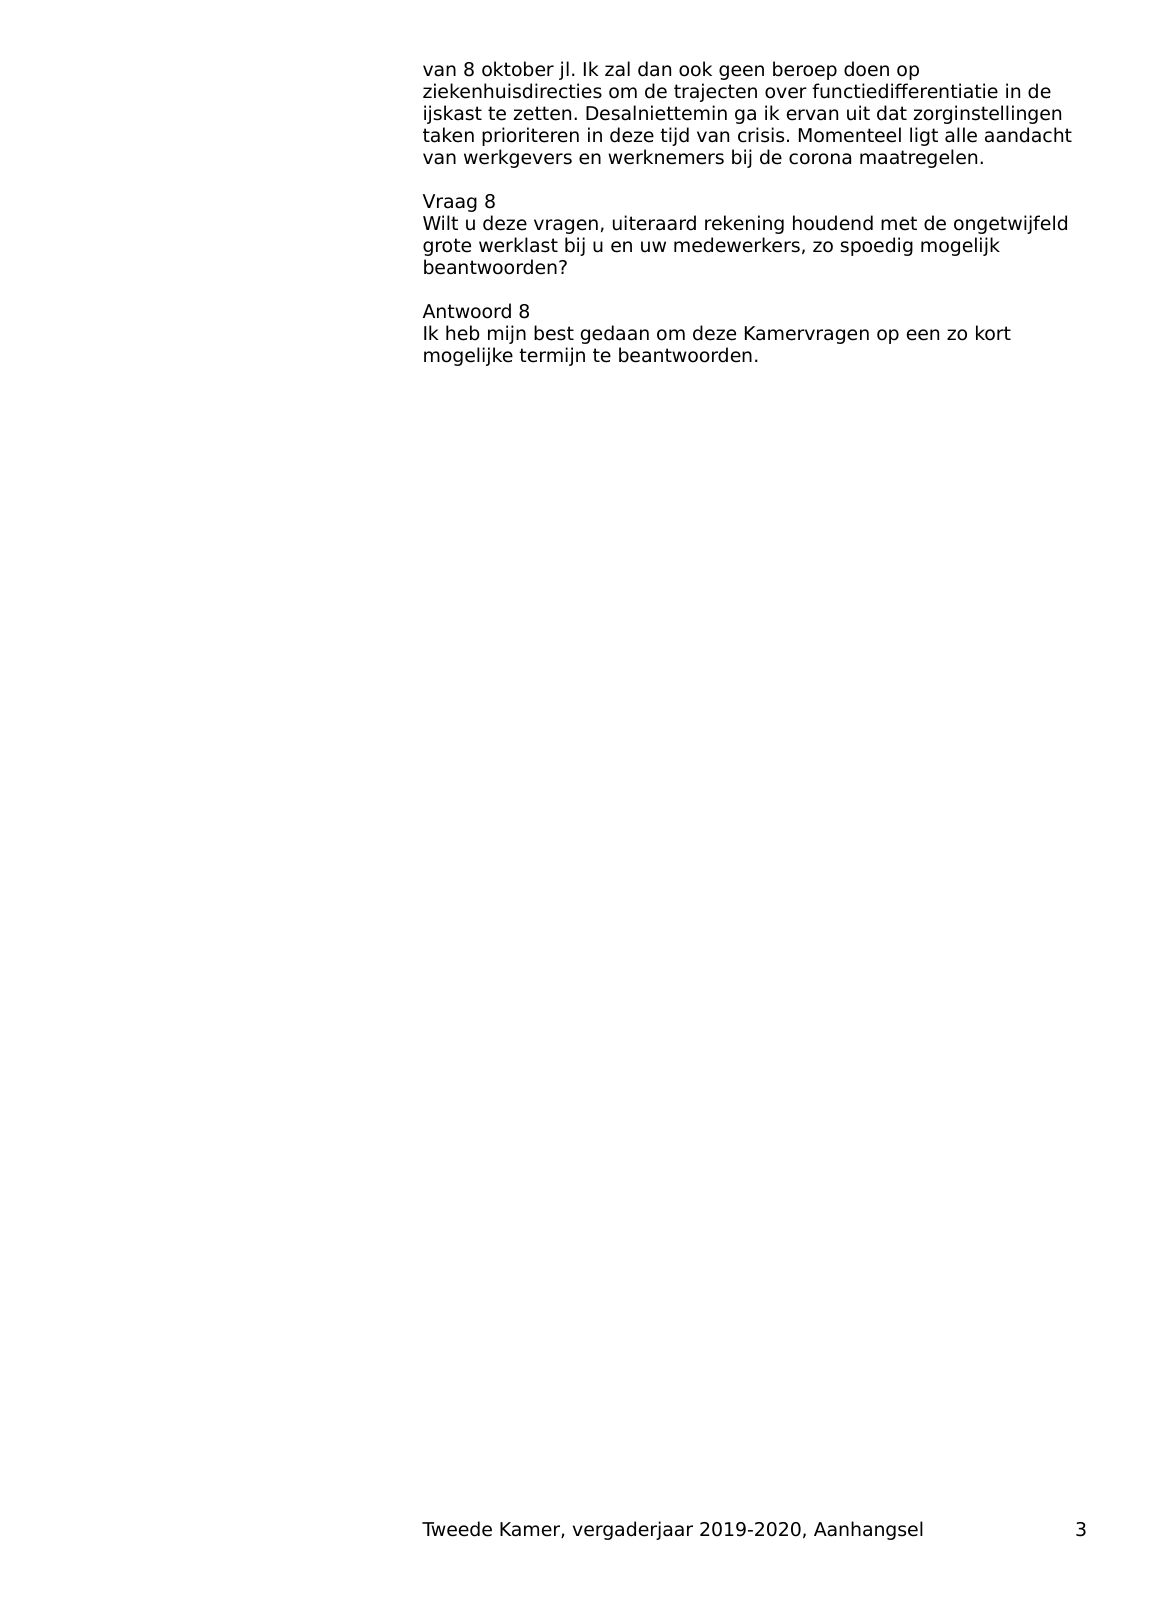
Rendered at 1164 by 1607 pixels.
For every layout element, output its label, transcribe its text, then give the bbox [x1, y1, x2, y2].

text van 8 oktober jl. Ik zal dan ook geen beroep doen op ziekenhuisdirecties om de trajecten over functiedifferentiatie in de ijskast te zetten. Desalniettemin ga ik ervan uit dat zorginstellingen taken prioriteren in deze tijd van crisis. Momenteel ligt alle aandacht van werkgevers en werknemers bij de corona maatregelen. [422, 59, 1087, 169]
text Ik heb mijn best gedaan om deze Kamervragen op een zo kort mogelijke termijn te beantwoorden. [422, 323, 1087, 367]
text Wilt u deze vragen, uiteraard rekening houdend met de ongetwijfeld grote werklast bij u en uw medewerkers, zo spoedig mogelijk beantwoorden? [422, 213, 1087, 279]
text Vraag 8 [422, 191, 1087, 213]
text Antwoord 8 [422, 301, 1087, 323]
